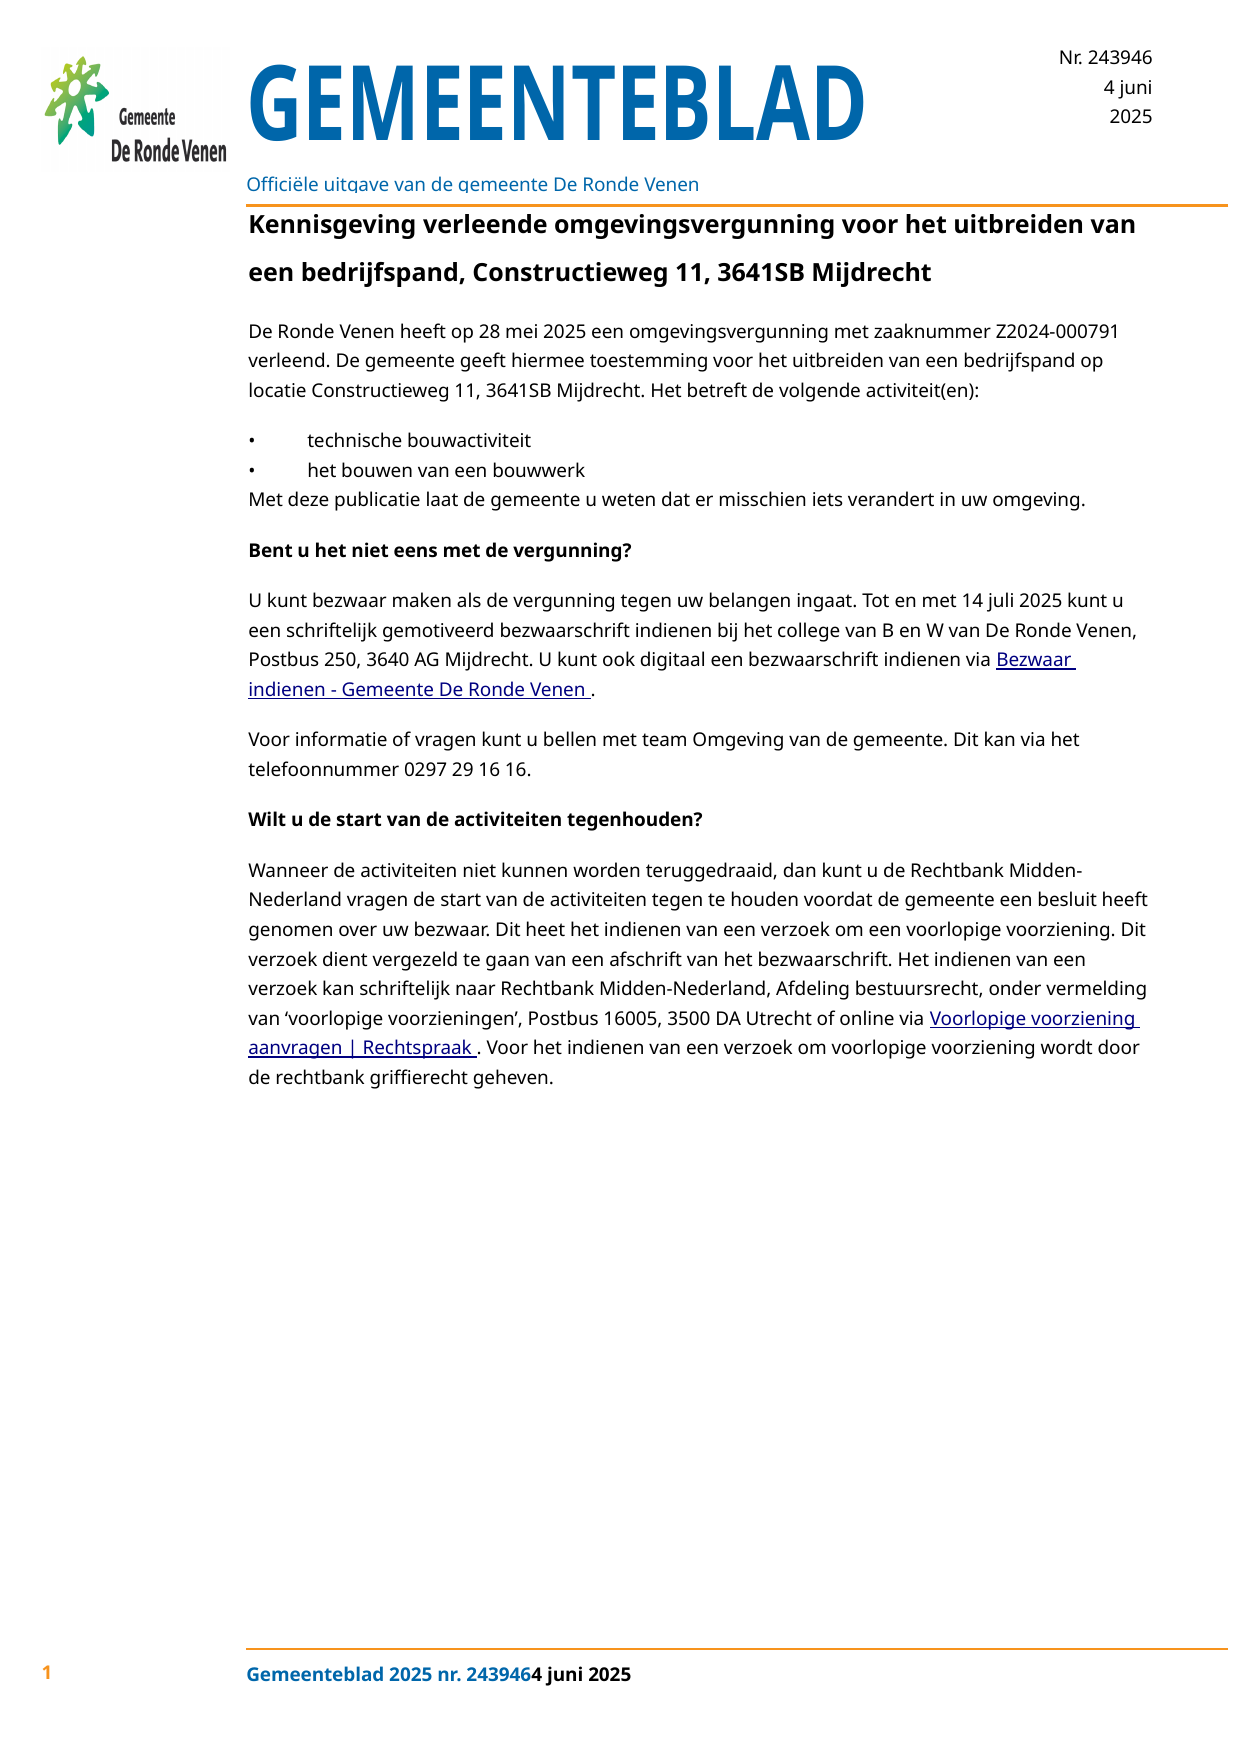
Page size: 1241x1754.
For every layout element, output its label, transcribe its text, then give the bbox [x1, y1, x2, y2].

text Wanneer de activiteiten niet kunnen worden teruggedraaid, dan kunt u de Rechtbank Midden-Nederland vragen de start van de activiteiten tegen te houden voordat de gemeente een besluit heeft genomen over uw bezwaar. Dit heet het indienen van een verzoek om een voorlopige voorziening. Dit verzoek dient vergezeld te gaan van een afschrift van het bezwaarschrift. Het indienen van een verzoek kan schriftelijk naar Rechtbank Midden-Nederland, Afdeling bestuursrecht, onder vermelding van ‘voorlopige voorzieningen’, Postbus 16005, 3500 DA Utrecht of online via Voorlopige voorziening aanvragen | Rechtspraak . Voor het indienen van een verzoek om voorlopige voorziening wordt door de rechtbank griffierecht geheven. [248, 857, 1152, 1090]
text U kunt bezwaar maken als de vergunning tegen uw belangen ingaat. Tot en met 14 juli 2025 kunt u een schriftelijk gemotiveerd bezwaarschrift indienen bij het college van B en W van De Ronde Venen, Postbus 250, 3640 AG Mijdrecht. U kunt ook digitaal een bezwaarschrift indienen via Bezwaar indienen - Gemeente De Ronde Venen . [248, 587, 1152, 702]
text Voor informatie of vragen kunt u bellen met team Omgeving van de gemeente. Dit kan via het telefoonnummer 0297 29 16 16. [248, 727, 1152, 782]
picture [41, 47, 231, 172]
text Bent u het niet eens met de vergunning? [248, 537, 1152, 563]
text Kennisgeving verleende omgevingsvergunning voor het uitbreiden van een bedrijfspand, Constructieweg 11, 3641SB Mijdrecht [248, 207, 1152, 288]
text Met deze publicatie laat de gemeente u weten dat er misschien iets verandert in uw omgeving. [248, 487, 1152, 512]
text De Ronde Venen heeft op 28 mei 2025 een omgevingsvergunning met zaaknummer Z2024-000791 verleend. De gemeente geeft hiermee toestemming voor het uitbreiden van een bedrijfspand op locatie Constructieweg 11, 3641SB Mijdrecht. Het betreft de volgende activiteit(en): [248, 318, 1152, 403]
list technische bouwactiviteit [248, 427, 1152, 453]
text Wilt u de start van de activiteiten tegenhouden? [248, 807, 1152, 832]
list het bouwen van een bouwwerk [248, 457, 1152, 483]
